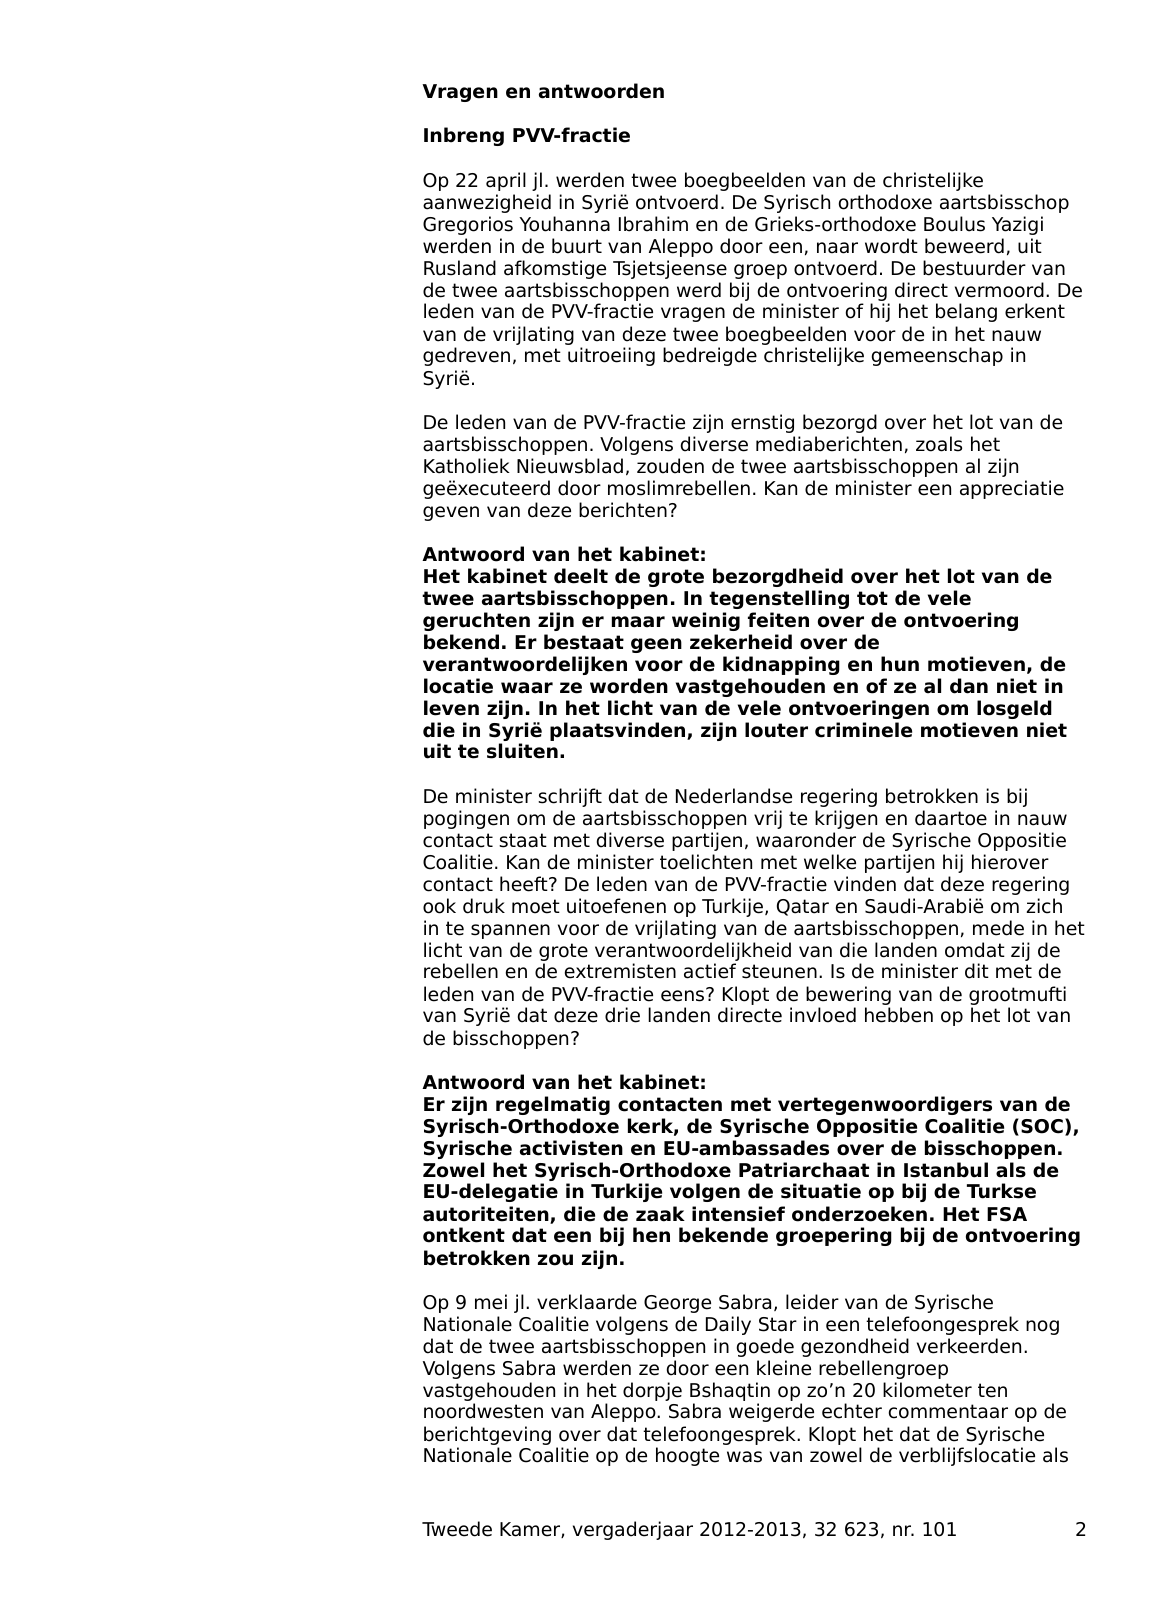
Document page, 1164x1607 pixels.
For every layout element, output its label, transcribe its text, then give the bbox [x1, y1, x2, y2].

text Op 9 mei jl. verklaarde George Sabra, leider van de Syrische Nationale Coalitie volgens de Daily Star in een telefoongesprek nog dat de twee aartsbisschoppen in goede gezondheid verkeerden. Volgens Sabra werden ze door een kleine rebellengroep vastgehouden in het dorpje Bshaqtin op zo’n 20 kilometer ten noordwesten van Aleppo. Sabra weigerde echter commentaar op de berichtgeving over dat telefoongesprek. Klopt het dat de Syrische Nationale Coalitie op de hoogte was van zowel de verblijfslocatie als [422, 1292, 1087, 1467]
text Er zijn regelmatig contacten met vertegenwoordigers van de Syrisch-Orthodoxe kerk, de Syrische Oppositie Coalitie (SOC), Syrische activisten en EU-ambassades over de bisschoppen. Zowel het Syrisch-Orthodoxe Patriarchaat in Istanbul als de EU-delegatie in Turkije volgen de situatie op bij de Turkse autoriteiten, die de zaak intensief onderzoeken. Het FSA ontkent dat een bij hen bekende groepering bij de ontvoering betrokken zou zijn. [422, 1093, 1087, 1269]
text De minister schrijft dat de Nederlandse regering betrokken is bij pogingen om de aartsbisschoppen vrij te krijgen en daartoe in nauw contact staat met diverse partijen, waaronder de Syrische Oppositie Coalitie. Kan de minister toelichten met welke partijen hij hierover contact heeft? De leden van de PVV-fractie vinden dat deze regering ook druk moet uitoefenen op Turkije, Qatar en Saudi-Arabië om zich in te spannen voor de vrijlating van de aartsbisschoppen, mede in het licht van de grote verantwoordelijkheid van die landen omdat zij de rebellen en de extremisten actief steunen. Is de minister dit met de leden van de PVV-fractie eens? Klopt de bewering van de grootmufti van Syrië dat deze drie landen directe invloed hebben op het lot van de bisschoppen? [422, 786, 1087, 1049]
text Het kabinet deelt de grote bezorgdheid over het lot van de twee aartsbisschoppen. In tegenstelling tot de vele geruchten zijn er maar weinig feiten over de ontvoering bekend. Er bestaat geen zekerheid over de verantwoordelijken voor de kidnapping en hun motieven, de locatie waar ze worden vastgehouden en of ze al dan niet in leven zijn. In het licht van de vele ontvoeringen om losgeld die in Syrië plaatsvinden, zijn louter criminele motieven niet uit te sluiten. [422, 566, 1087, 763]
text Antwoord van het kabinet: [422, 544, 1087, 566]
subtitle Inbreng PVV-fractie [422, 125, 1087, 147]
text De leden van de PVV-fractie zijn ernstig bezorgd over het lot van de aartsbisschoppen. Volgens diverse mediaberichten, zoals het Katholiek Nieuwsblad, zouden de twee aartsbisschoppen al zijn geëxecuteerd door moslimrebellen. Kan de minister een appreciatie geven van deze berichten? [422, 412, 1087, 521]
text Op 22 april jl. werden twee boegbeelden van de christelijke aanwezigheid in Syrië ontvoerd. De Syrisch orthodoxe aartsbisschop Gregorios Youhanna Ibrahim en de Grieks-orthodoxe Boulus Yazigi werden in de buurt van Aleppo door een, naar wordt beweerd, uit Rusland afkomstige Tsjetsjeense groep ontvoerd. De bestuurder van de twee aartsbisschoppen werd bij de ontvoering direct vermoord. De leden van de PVV-fractie vragen de minister of hij het belang erkent van de vrijlating van deze twee boegbeelden voor de in het nauw gedreven, met uitroeiing bedreigde christelijke gemeenschap in Syrië. [422, 169, 1087, 389]
text Antwoord van het kabinet: [422, 1072, 1087, 1093]
subtitle Vragen en antwoorden [422, 81, 1087, 103]
